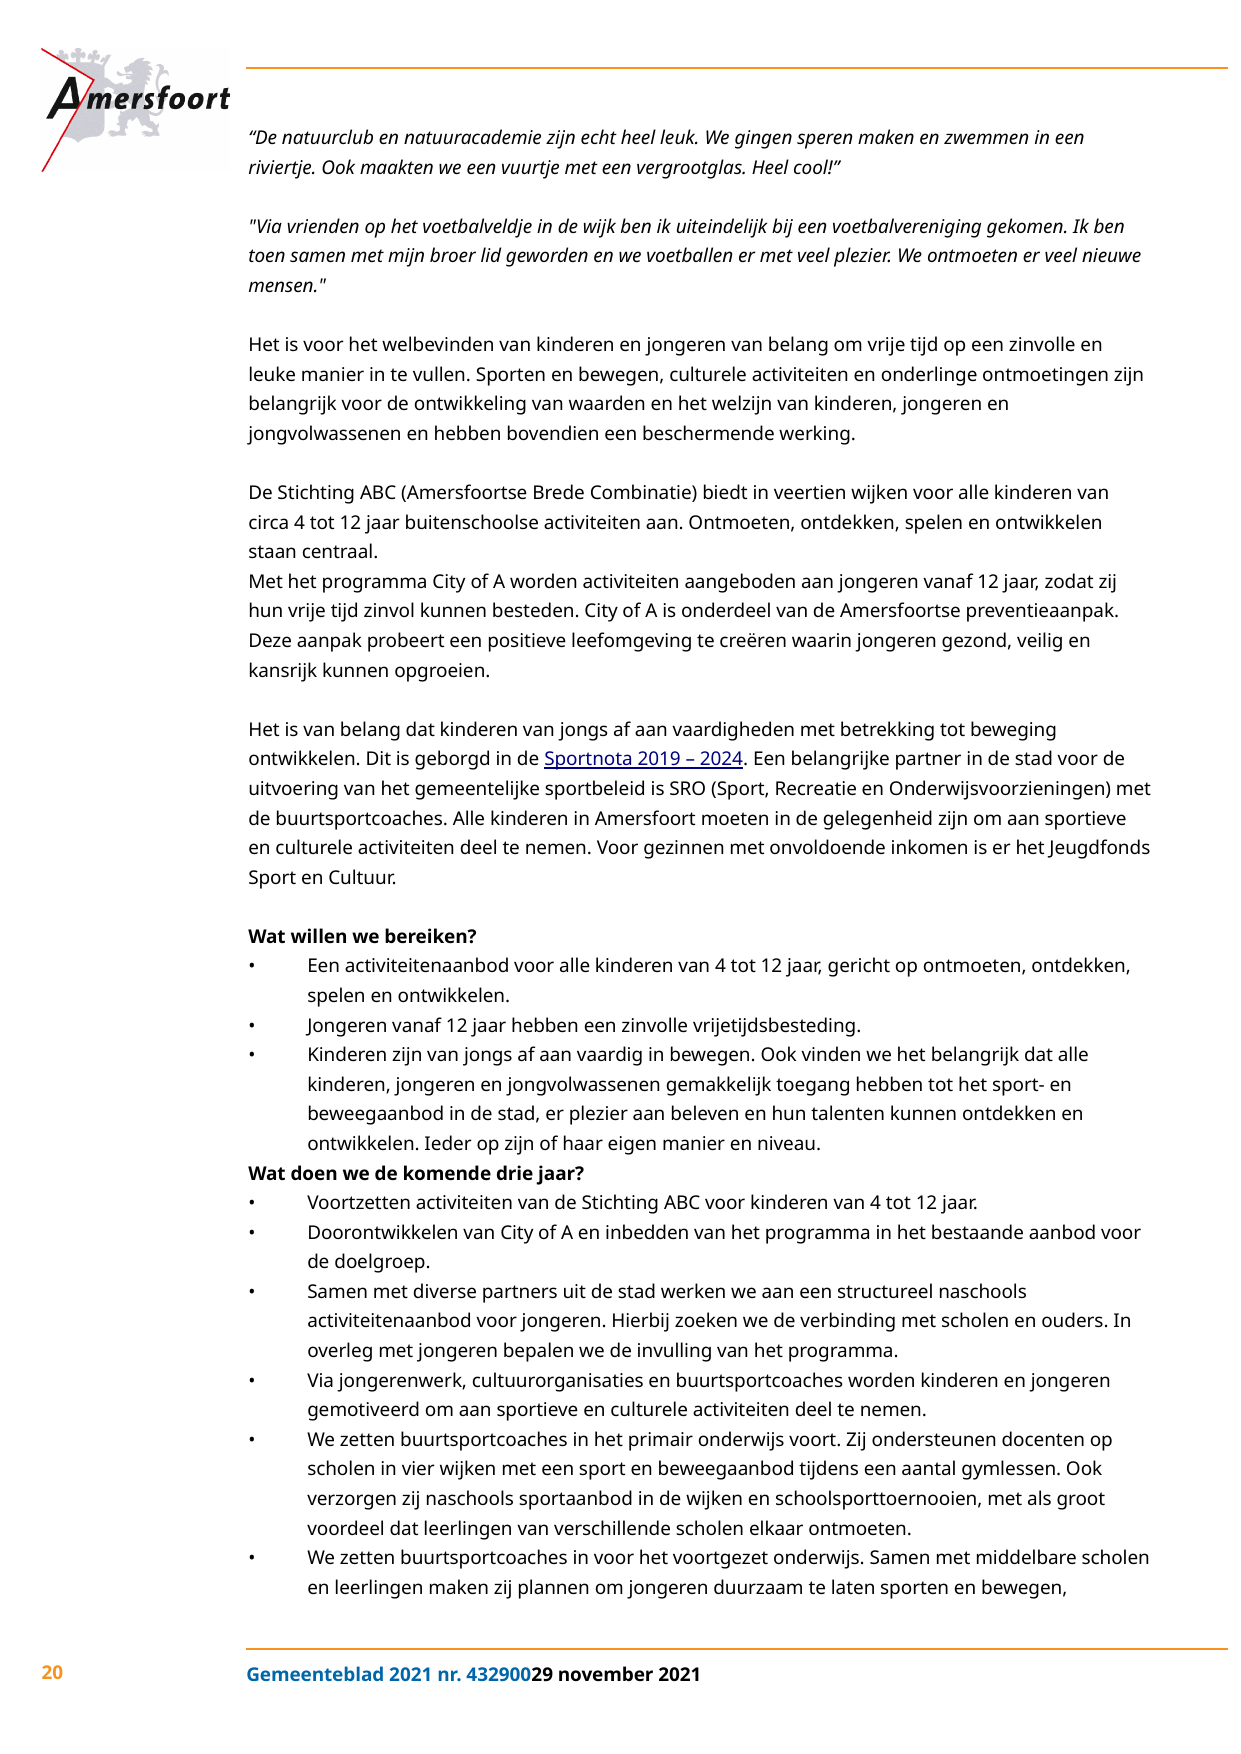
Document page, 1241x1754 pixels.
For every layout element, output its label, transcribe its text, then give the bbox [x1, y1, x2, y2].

text Het is van belang dat kinderen van jongs af aan vaardigheden met betrekking tot beweging ontwikkelen. Dit is geborgd in de Sportnota 2019 – 2024. Een belangrijke partner in de stad voor de uitvoering van het gemeentelijke sportbeleid is SRO (Sport, Recreatie en Onderwijsvoorzieningen) met de buurtsportcoaches. Alle kinderen in Amersfoort moeten in de gelegenheid zijn om aan sportieve en culturele activiteiten deel te nemen. Voor gezinnen met onvoldoende inkomen is er het Jeugdfonds Sport en Cultuur. [248, 716, 1152, 890]
list Jongeren vanaf 12 jaar hebben een zinvolle vrijetijdsbesteding. [248, 1012, 1152, 1038]
picture [41, 47, 231, 172]
text Wat willen we bereiken? [248, 923, 1152, 949]
text “De natuurclub en natuuracademie zijn echt heel leuk. We gingen speren maken en zwemmen in een riviertje. Ook maakten we een vuurtje met een vergrootglas. Heel cool!” [248, 124, 1152, 180]
list Doorontwikkelen van City of A en inbedden van het programma in het bestaande aanbod voor de doelgroep. [248, 1219, 1152, 1274]
list Via jongerenwerk, cultuurorganisaties en buurtsportcoaches worden kinderen en jongeren gemotiveerd om aan sportieve en culturele activiteiten deel te nemen. [248, 1367, 1152, 1422]
list Voortzetten activiteiten van de Stichting ABC voor kinderen van 4 tot 12 jaar. [248, 1189, 1152, 1215]
list Samen met diverse partners uit de stad werken we aan een structureel naschools activiteitenaanbod voor jongeren. Hierbij zoeken we de verbinding met scholen en ouders. In overleg met jongeren bepalen we de invulling van het programma. [248, 1278, 1152, 1363]
text De Stichting ABC (Amersfoortse Brede Combinatie) biedt in veertien wijken voor alle kinderen van circa 4 tot 12 jaar buitenschoolse activiteiten aan. Ontmoeten, ontdekken, spelen en ontwikkelen staan centraal. [248, 479, 1152, 564]
text Wat doen we de komende drie jaar? [248, 1160, 1152, 1186]
list We zetten buurtsportcoaches in voor het voortgezet onderwijs. Samen met middelbare scholen en leerlingen maken zij plannen om jongeren duurzaam te laten sporten en bewegen, [248, 1544, 1152, 1600]
list Een activiteitenaanbod voor alle kinderen van 4 tot 12 jaar, gericht op ontmoeten, ontdekken, spelen en ontwikkelen. [248, 953, 1152, 1008]
list Kinderen zijn van jongs af aan vaardig in bewegen. Ook vinden we het belangrijk dat alle kinderen, jongeren en jongvolwassenen gemakkelijk toegang hebben tot het sport- en beweegaanbod in de stad, er plezier aan beleven en hun talenten kunnen ontdekken en ontwikkelen. Ieder op zijn of haar eigen manier en niveau. [248, 1041, 1152, 1156]
text "Via vrienden op het voetbalveldje in de wijk ben ik uiteindelijk bij een voetbalvereniging gekomen. Ik ben toen samen met mijn broer lid geworden en we voetballen er met veel plezier. We ontmoeten er veel nieuwe mensen." [248, 213, 1152, 298]
text Het is voor het welbevinden van kinderen en jongeren van belang om vrije tijd op een zinvolle en leuke manier in te vullen. Sporten en bewegen, culturele activiteiten en onderlinge ontmoetingen zijn belangrijk voor de ontwikkeling van waarden en het welzijn van kinderen, jongeren en jongvolwassenen en hebben bovendien een beschermende werking. [248, 331, 1152, 446]
text Met het programma City of A worden activiteiten aangeboden aan jongeren vanaf 12 jaar, zodat zij hun vrije tijd zinvol kunnen besteden. City of A is onderdeel van de Amersfoortse preventieaanpak. Deze aanpak probeert een positieve leefomgeving te creëren waarin jongeren gezond, veilig en kansrijk kunnen opgroeien. [248, 568, 1152, 683]
list We zetten buurtsportcoaches in het primair onderwijs voort. Zij ondersteunen docenten op scholen in vier wijken met een sport en beweegaanbod tijdens een aantal gymlessen. Ook verzorgen zij naschools sportaanbod in de wijken en schoolsporttoernooien, met als groot voordeel dat leerlingen van verschillende scholen elkaar ontmoeten. [248, 1426, 1152, 1541]
